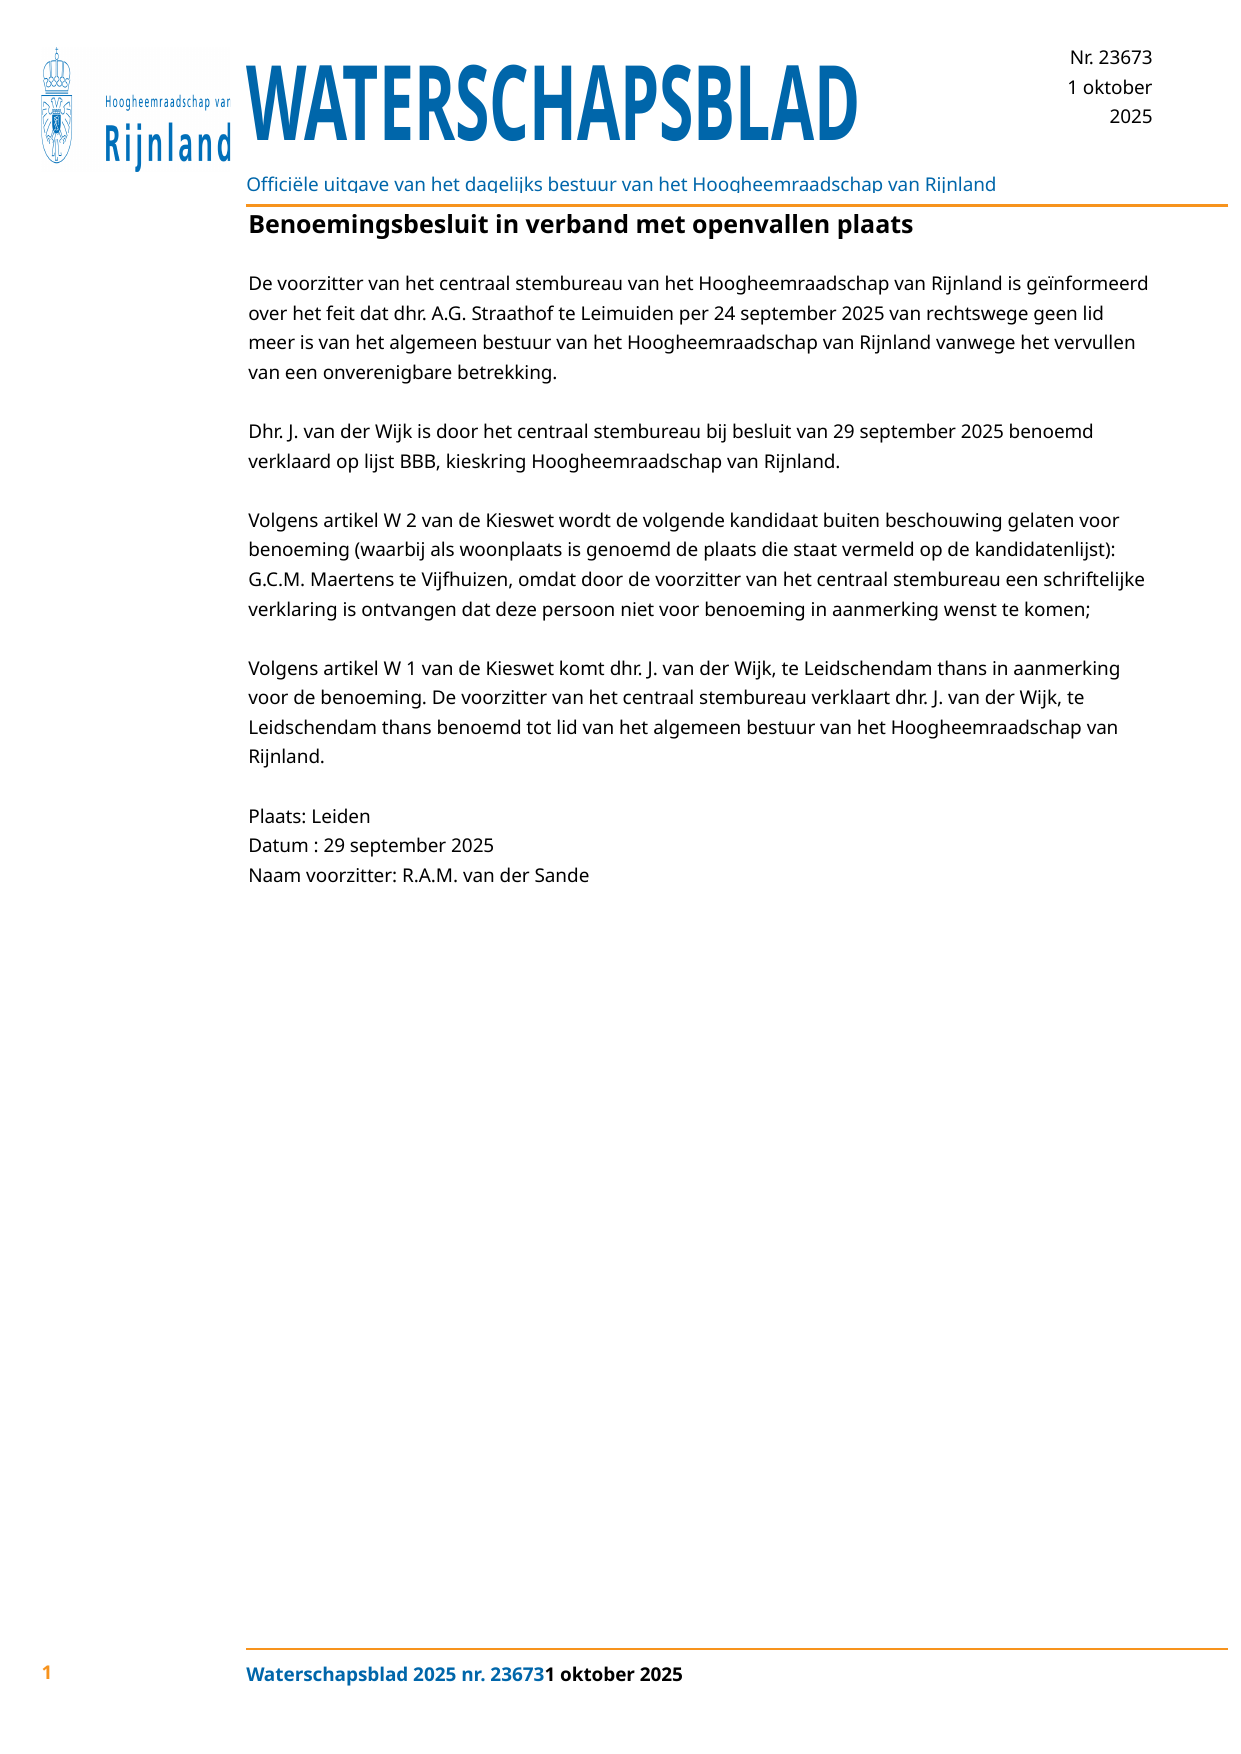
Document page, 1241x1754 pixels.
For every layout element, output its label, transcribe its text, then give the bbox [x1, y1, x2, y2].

text Dhr. J. van der Wijk is door het centraal stembureau bij besluit van 29 september 2025 benoemd verklaard op lijst BBB, kieskring Hoogheemraadschap van Rijnland. [248, 418, 1152, 473]
text Volgens artikel W 2 van de Kieswet wordt de volgende kandidaat buiten beschouwing gelaten voor benoeming (waarbij als woonplaats is genoemd de plaats die staat vermeld op de kandidatenlijst): G.C.M. Maertens te Vijfhuizen, omdat door de voorzitter van het centraal stembureau een schriftelijke verklaring is ontvangen dat deze persoon niet voor benoeming in aanmerking wenst te komen; [248, 507, 1152, 621]
text Plaats: Leiden [248, 803, 1152, 828]
text Benoemingsbesluit in verband met openvallen plaats [248, 207, 1152, 241]
text Datum : 29 september 2025 [248, 832, 1152, 858]
text Naam voorzitter: R.A.M. van der Sande [248, 862, 1152, 888]
text Volgens artikel W 1 van de Kieswet komt dhr. J. van der Wijk, te Leidschendam thans in aanmerking voor de benoeming. De voorzitter van het centraal stembureau verklaart dhr. J. van der Wijk, te Leidschendam thans benoemd tot lid van het algemeen bestuur van het Hoogheemraadschap van Rijnland. [248, 655, 1152, 769]
picture [41, 47, 231, 172]
text De voorzitter van het centraal stembureau van het Hoogheemraadschap van Rijnland is geïnformeerd over het feit dat dhr. A.G. Straathof te Leimuiden per 24 september 2025 van rechtswege geen lid meer is van het algemeen bestuur van het Hoogheemraadschap van Rijnland vanwege het vervullen van een onverenigbare betrekking. [248, 270, 1152, 385]
